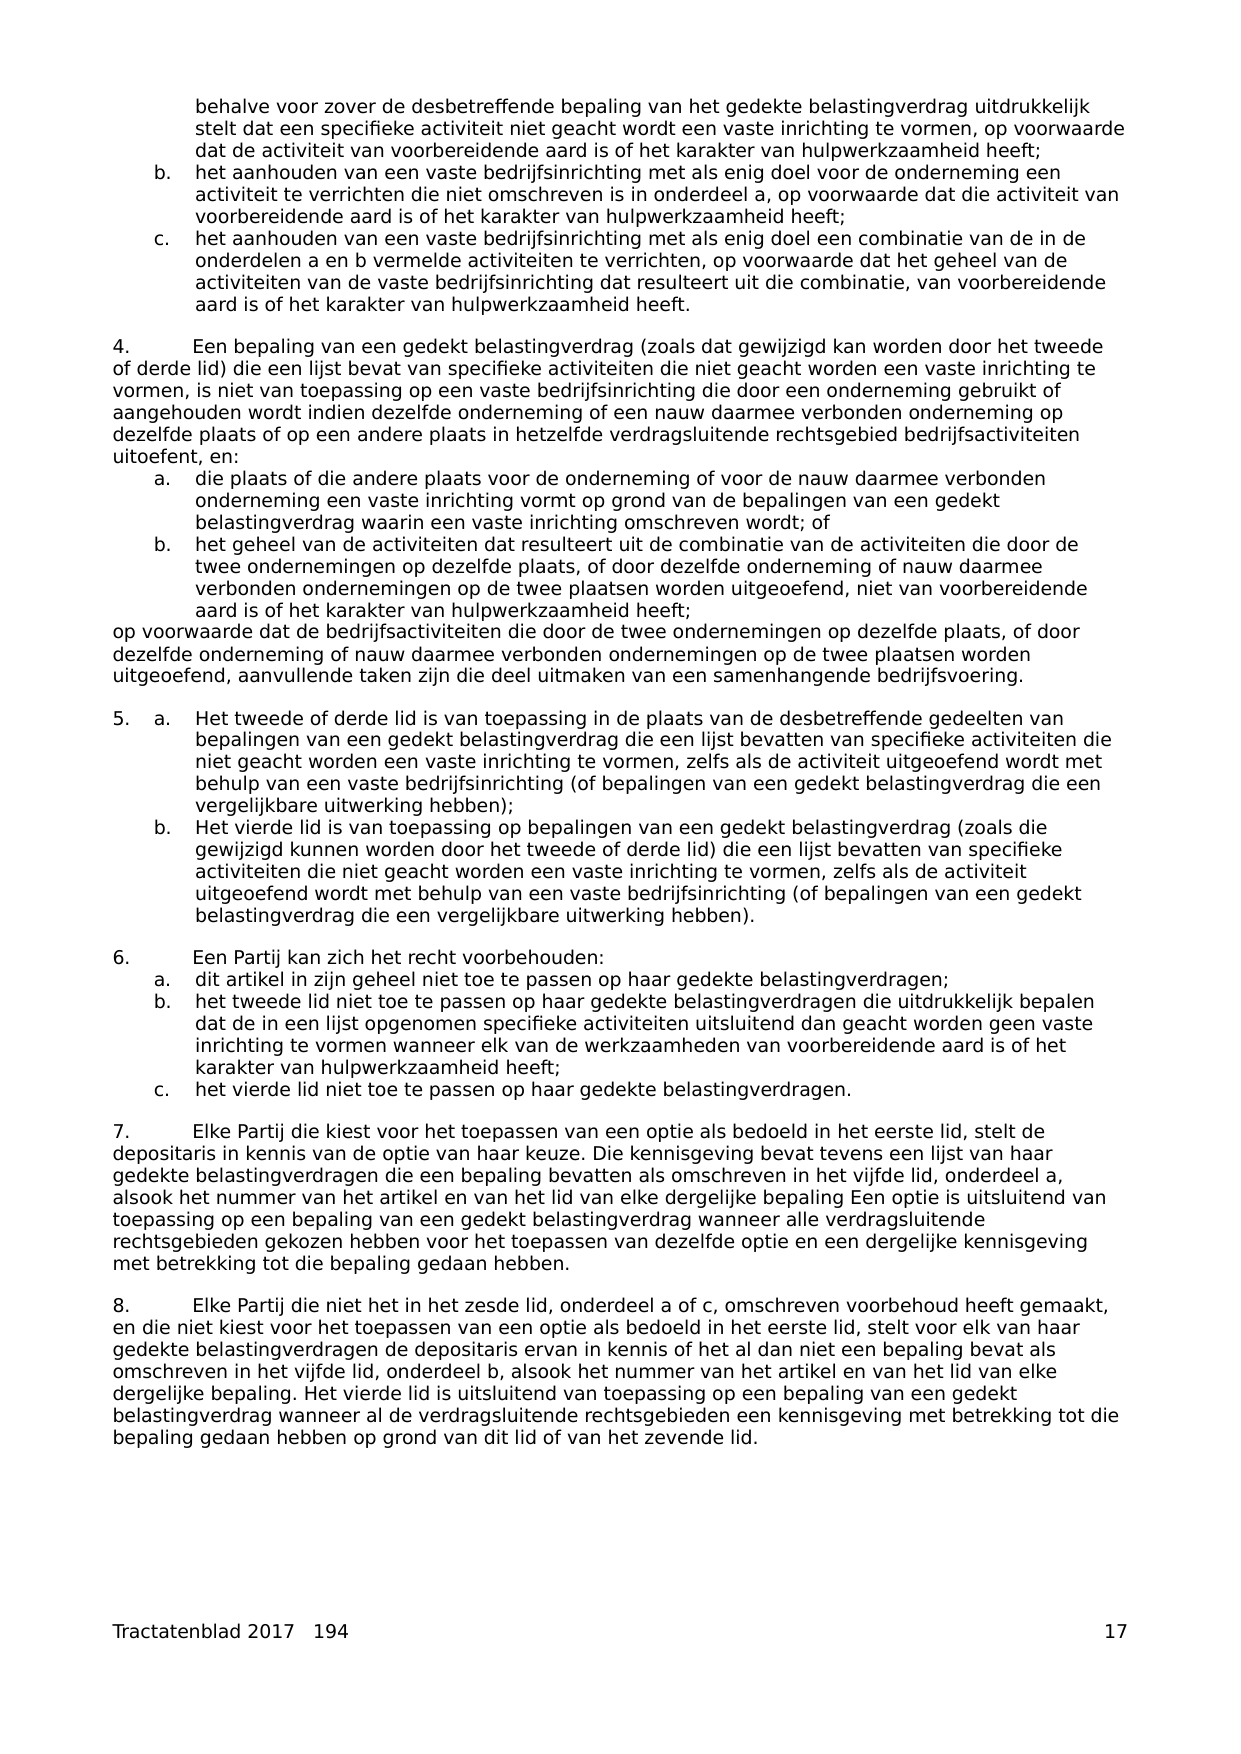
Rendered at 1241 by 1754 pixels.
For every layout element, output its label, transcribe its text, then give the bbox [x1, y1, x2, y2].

text b. het aanhouden van een vaste bedrijfsinrichting met als enig doel voor de onderneming een activiteit te verrichten die niet omschreven is in onderdeel a, op voorwaarde dat die activiteit van voorbereidende aard is of het karakter van hulpwerkzaamheid heeft; [153, 162, 1128, 228]
text op voorwaarde dat de bedrijfsactiviteiten die door de twee ondernemingen op dezelfde plaats, of door dezelfde onderneming of nauw daarmee verbonden ondernemingen op de twee plaatsen worden uitgeoefend, aanvullende taken zijn die deel uitmaken van een samenhangende bedrijfsvoering. [112, 621, 1128, 687]
text 4. Een bepaling van een gedekt belastingverdrag (zoals dat gewijzigd kan worden door het tweede of derde lid) die een lijst bevat van specifieke activiteiten die niet geacht worden een vaste inrichting te vormen, is niet van toepassing op een vaste bedrijfsinrichting die door een onderneming gebruikt of aangehouden wordt indien dezelfde onderneming of een nauw daarmee verbonden onderneming op dezelfde plaats of op een andere plaats in hetzelfde verdragsluitende rechtsgebied bedrijfsactiviteiten uitoefent, en: [112, 336, 1128, 468]
text 8. Elke Partij die niet het in het zesde lid, onderdeel a of c, omschreven voorbehoud heeft gemaakt, en die niet kiest voor het toepassen van een optie als bedoeld in het eerste lid, stelt voor elk van haar gedekte belastingverdragen de depositaris ervan in kennis of het al dan niet een bepaling bevat als omschreven in het vijfde lid, onderdeel b, alsook het nummer van het artikel en van het lid van elke dergelijke bepaling. Het vierde lid is uitsluitend van toepassing op een bepaling van een gedekt belastingverdrag wanneer al de verdragsluitende rechtsgebieden een kennisgeving met betrekking tot die bepaling gedaan hebben op grond van dit lid of van het zevende lid. [112, 1295, 1128, 1449]
text 6. Een Partij kan zich het recht voorbehouden: [112, 947, 1128, 969]
text b. het geheel van de activiteiten dat resulteert uit de combinatie van de activiteiten die door de twee ondernemingen op dezelfde plaats, of door dezelfde onderneming of nauw daarmee verbonden ondernemingen op de twee plaatsen worden uitgeoefend, niet van voorbereidende aard is of het karakter van hulpwerkzaamheid heeft; [153, 533, 1128, 621]
text behalve voor zover de desbetreffende bepaling van het gedekte belastingverdrag uitdrukkelijk stelt dat een specifieke activiteit niet geacht wordt een vaste inrichting te vormen, op voorwaarde dat de activiteit van voorbereidende aard is of het karakter van hulpwerkzaamheid heeft; [153, 96, 1128, 162]
text c. het aanhouden van een vaste bedrijfsinrichting met als enig doel een combinatie van de in de onderdelen a en b vermelde activiteiten te verrichten, op voorwaarde dat het geheel van de activiteiten van de vaste bedrijfsinrichting dat resulteert uit die combinatie, van voorbereidende aard is of het karakter van hulpwerkzaamheid heeft. [153, 228, 1128, 316]
text a. die plaats of die andere plaats voor de onderneming of voor de nauw daarmee verbonden onderneming een vaste inrichting vormt op grond van de bepalingen van een gedekt belastingverdrag waarin een vaste inrichting omschreven wordt; of [153, 468, 1128, 533]
text b. Het vierde lid is van toepassing op bepalingen van een gedekt belastingverdrag (zoals die gewijzigd kunnen worden door het tweede of derde lid) die een lijst bevatten van specifieke activiteiten die niet geacht worden een vaste inrichting te vormen, zelfs als de activiteit uitgeoefend wordt met behulp van een vaste bedrijfsinrichting (of bepalingen van een gedekt belastingverdrag die een vergelijkbare uitwerking hebben). [153, 817, 1128, 927]
text 5. a. Het tweede of derde lid is van toepassing in de plaats van de desbetreffende gedeelten van bepalingen van een gedekt belastingverdrag die een lijst bevatten van specifieke activiteiten die niet geacht worden een vaste inrichting te vormen, zelfs als de activiteit uitgeoefend wordt met behulp van een vaste bedrijfsinrichting (of bepalingen van een gedekt belastingverdrag die een vergelijkbare uitwerking hebben); [112, 707, 1128, 817]
text b. het tweede lid niet toe te passen op haar gedekte belastingverdragen die uitdrukkelijk bepalen dat de in een lijst opgenomen specifieke activiteiten uitsluitend dan geacht worden geen vaste inrichting te vormen wanneer elk van de werkzaamheden van voorbereidende aard is of het karakter van hulpwerkzaamheid heeft; [153, 991, 1128, 1079]
text a. dit artikel in zijn geheel niet toe te passen op haar gedekte belastingverdragen; [153, 969, 1128, 991]
text c. het vierde lid niet toe te passen op haar gedekte belastingverdragen. [153, 1079, 1128, 1101]
text 7. Elke Partij die kiest voor het toepassen van een optie als bedoeld in het eerste lid, stelt de depositaris in kennis van de optie van haar keuze. Die kennisgeving bevat tevens een lijst van haar gedekte belastingverdragen die een bepaling bevatten als omschreven in het vijfde lid, onderdeel a, alsook het nummer van het artikel en van het lid van elke dergelijke bepaling Een optie is uitsluitend van toepassing op een bepaling van een gedekt belastingverdrag wanneer alle verdragsluitende rechtsgebieden gekozen hebben voor het toepassen van dezelfde optie en een dergelijke kennisgeving met betrekking tot die bepaling gedaan hebben. [112, 1121, 1128, 1275]
